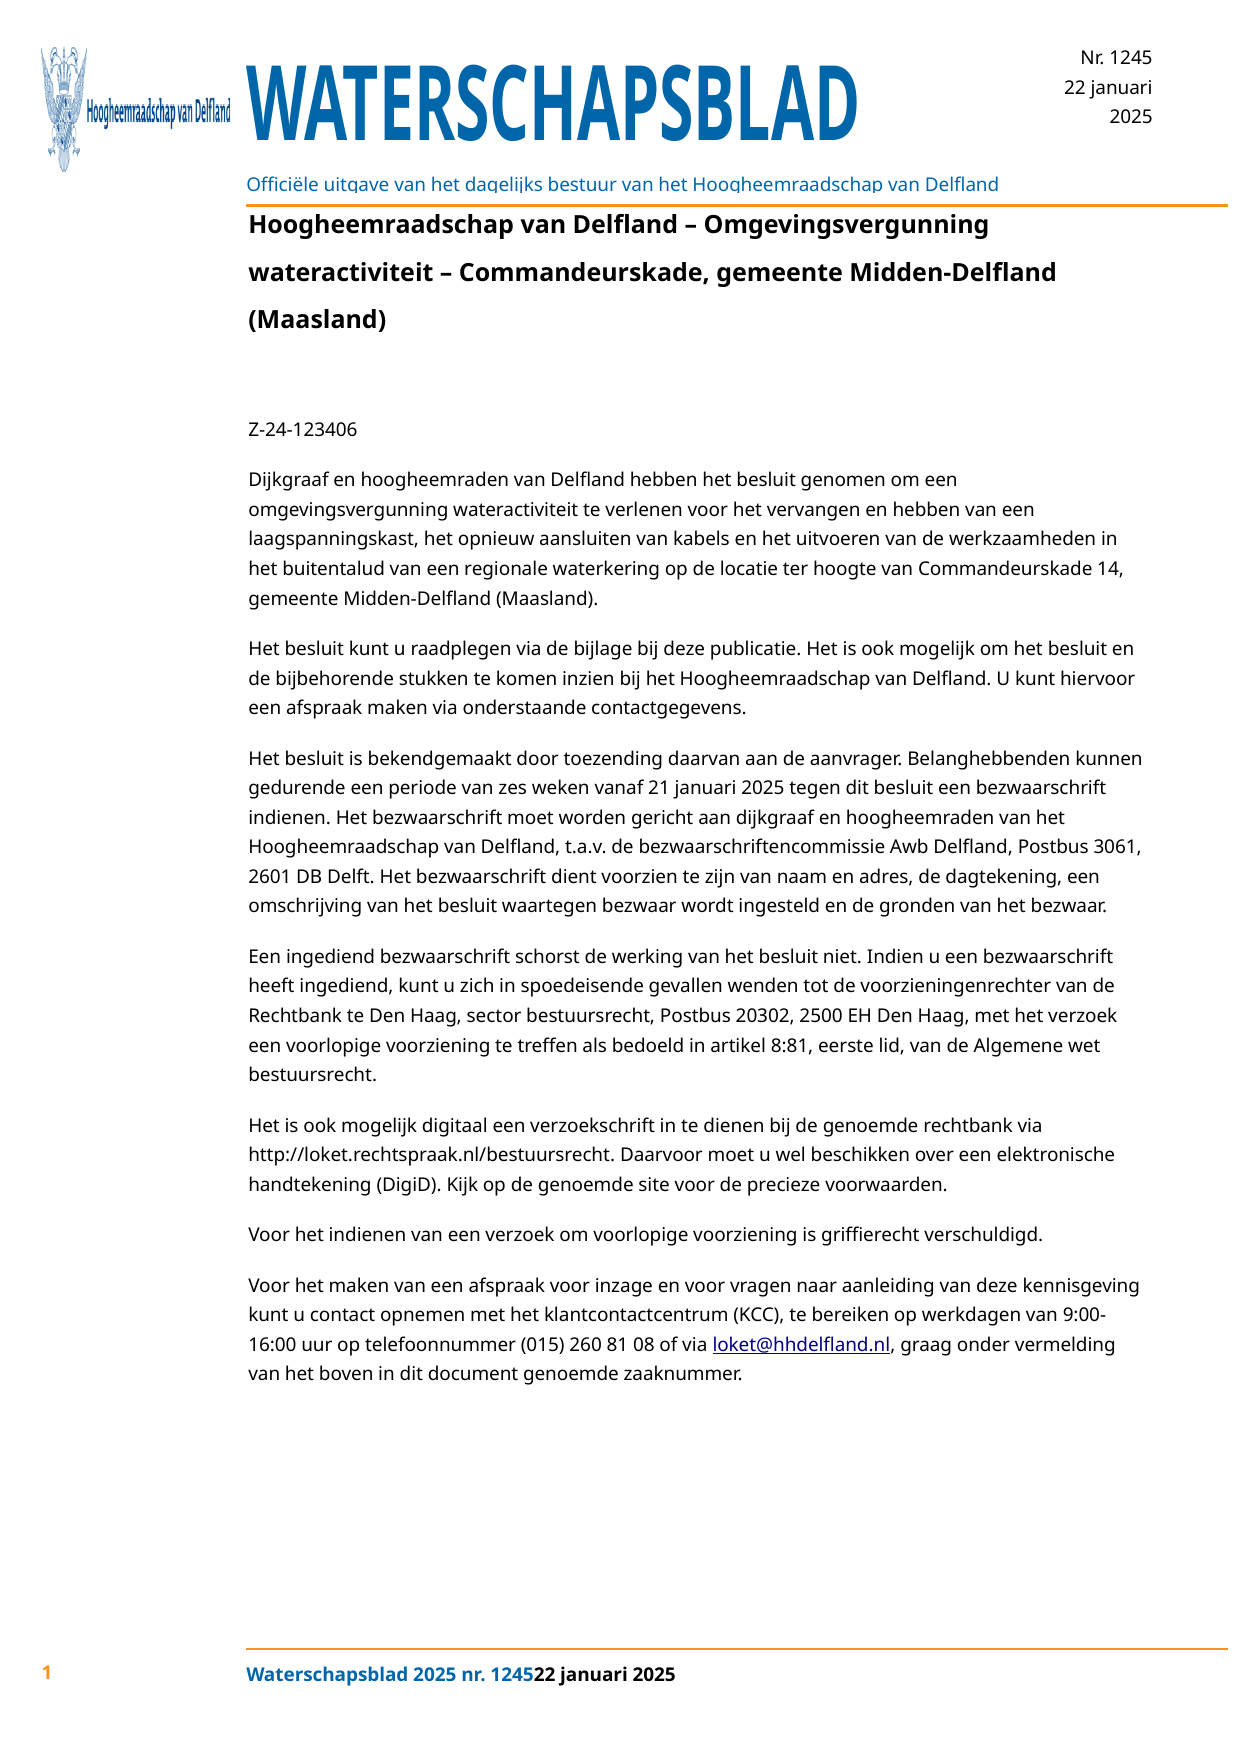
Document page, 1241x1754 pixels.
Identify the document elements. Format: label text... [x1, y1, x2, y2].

text Voor het indienen van een verzoek om voorlopige voorziening is griffierecht verschuldigd. [248, 1221, 1152, 1247]
text Een ingediend bezwaarschrift schorst de werking van het besluit niet. Indien u een bezwaarschrift heeft ingediend, kunt u zich in spoedeisende gevallen wenden tot de voorzieningenrechter van de Rechtbank te Den Haag, sector bestuursrecht, Postbus 20302, 2500 EH Den Haag, met het verzoek een voorlopige voorziening te treffen als bedoeld in artikel 8:81, eerste lid, van de Algemene wet bestuursrecht. [248, 943, 1152, 1087]
text Voor het maken van een afspraak voor inzage en voor vragen naar aanleiding van deze kennisgeving kunt u contact opnemen met het klantcontactcentrum (KCC), te bereiken op werkdagen van 9:00-16:00 uur op telefoonnummer (015) 260 81 08 of via loket@hhdelfland.nl, graag onder vermelding van het boven in dit document genoemde zaaknummer. [248, 1272, 1152, 1386]
text Z-24-123406 [248, 416, 1152, 442]
text Dijkgraaf en hoogheemraden van Delfland hebben het besluit genomen om een omgevingsvergunning wateractiviteit te verlenen voor het vervangen en hebben van een laagspanningskast, het opnieuw aansluiten van kabels en het uitvoeren van de werkzaamheden in het buitentalud van een regionale waterkering op de locatie ter hoogte van Commandeurskade 14, gemeente Midden-Delfland (Maasland). [248, 466, 1152, 610]
text Het besluit kunt u raadplegen via de bijlage bij deze publicatie. Het is ook mogelijk om het besluit en de bijbehorende stukken te komen inzien bij het Hoogheemraadschap van Delfland. U kunt hiervoor een afspraak maken via onderstaande contactgegevens. [248, 635, 1152, 720]
text Het besluit is bekendgemaakt door toezending daarvan aan de aanvrager. Belanghebbenden kunnen gedurende een periode van zes weken vanaf 21 januari 2025 tegen dit besluit een bezwaarschrift indienen. Het bezwaarschrift moet worden gericht aan dijkgraaf en hoogheemraden van het Hoogheemraadschap van Delfland, t.a.v. de bezwaarschriftencommissie Awb Delfland, Postbus 3061, 2601 DB Delft. Het bezwaarschrift dient voorzien te zijn van naam en adres, de dagtekening, een omschrijving van het besluit waartegen bezwaar wordt ingesteld en de gronden van het bezwaar. [248, 745, 1152, 918]
picture [41, 47, 231, 172]
text Hoogheemraadschap van Delfland – Omgevingsvergunning wateractiviteit – Commandeurskade, gemeente Midden-Delfland (Maasland) [248, 207, 1152, 336]
text Het is ook mogelijk digitaal een verzoekschrift in te dienen bij de genoemde rechtbank via http://loket.rechtspraak.nl/bestuursrecht. Daarvoor moet u wel beschikken over een elektronische handtekening (DigiD). Kijk op de genoemde site voor de precieze voorwaarden. [248, 1112, 1152, 1197]
